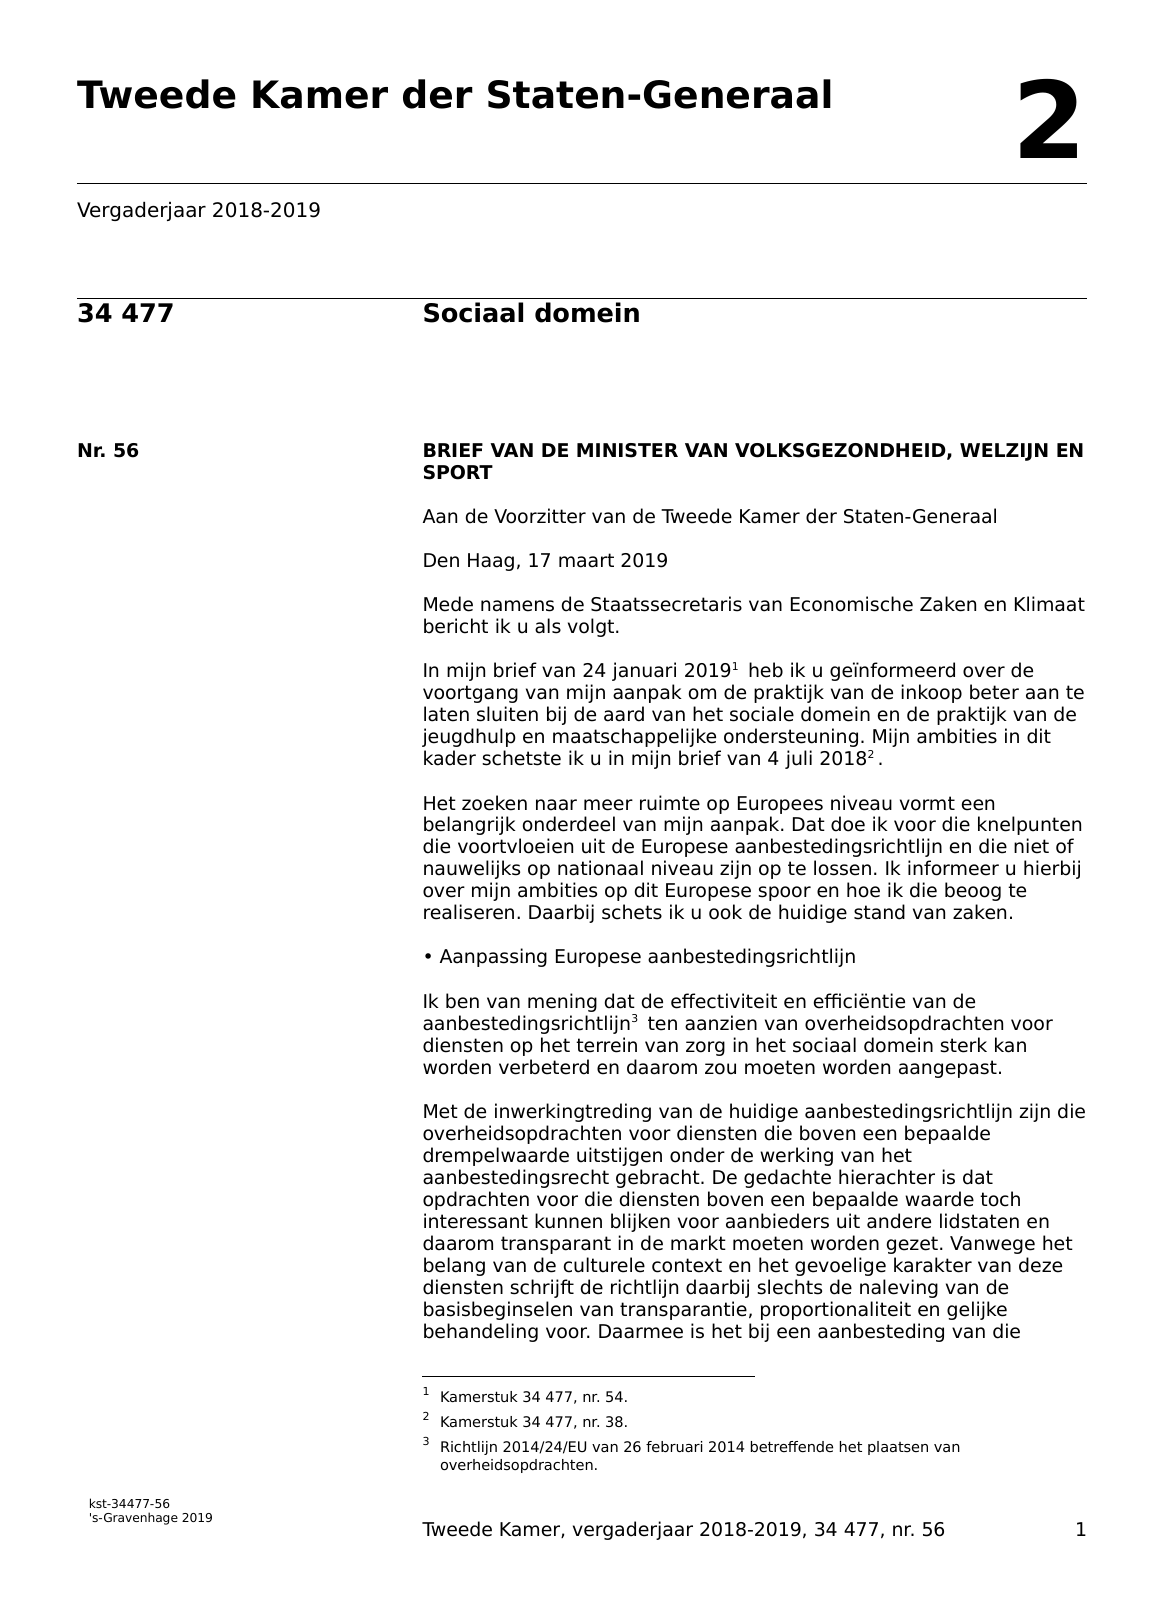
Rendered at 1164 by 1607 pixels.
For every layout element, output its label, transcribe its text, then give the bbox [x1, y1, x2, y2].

text Aan de Voorzitter van de Tweede Kamer der Staten-Generaal [422, 506, 1087, 528]
subtitle • Aanpassing Europese aanbestedingsrichtlijn [422, 946, 1087, 968]
subtitle 34 477 Sociaal domein [77, 299, 1087, 329]
text Met de inwerkingtreding van de huidige aanbestedingsrichtlijn zijn die overheidsopdrachten voor diensten die boven een bepaalde drempelwaarde uitstijgen onder de werking van het aanbestedingsrecht gebracht. De gedachte hierachter is dat opdrachten voor die diensten boven een bepaalde waarde toch interessant kunnen blijken voor aanbieders uit andere lidstaten en daarom transparant in de markt moeten worden gezet. Vanwege het belang van de culturele context en het gevoelige karakter van deze diensten schrijft de richtlijn daarbij slechts de naleving van de basisbeginselen van transparantie, proportionaliteit en gelijke behandeling voor. Daarmee is het bij een aanbesteding van die [422, 1101, 1087, 1342]
text Ik ben van mening dat de effectiviteit en efficiëntie van de aanbestedingsrichtlijn ten aanzien van overheidsopdrachten voor diensten op het terrein van zorg in het sociaal domein sterk kan worden verbeterd en daarom zou moeten worden aangepast. [422, 991, 1087, 1078]
table_header Tweede Kamer der Staten-Generaal [77, 59, 886, 183]
text Kamerstuk 34 477, nr. 38. [422, 1410, 1087, 1432]
table_header 2 [886, 59, 1087, 183]
text 's-Gravenhage 2019 [88, 1511, 323, 1525]
text In mijn brief van 24 januari 2019 heb ik u geïnformeerd over de voortgang van mijn aanpak om de praktijk van de inkoop beter aan te laten sluiten bij de aard van het sociale domein en de praktijk van de jeugdhulp en maatschappelijke ondersteuning. Mijn ambities in dit kader schetste ik u in mijn brief van 4 juli 2018. [422, 660, 1087, 770]
subtitle Nr. 56 BRIEF VAN DE MINISTER VAN VOLKSGEZONDHEID, WELZIJN EN SPORT [77, 440, 1087, 484]
table_cell Vergaderjaar 2018-2019 [77, 184, 1087, 298]
text Richtlijn 2014/24/EU van 26 februari 2014 betreffende het plaatsen van overheidsopdrachten. [422, 1435, 1087, 1474]
text Mede namens de Staatssecretaris van Economische Zaken en Klimaat bericht ik u als volgt. [422, 594, 1087, 638]
text Kamerstuk 34 477, nr. 54. [422, 1385, 1087, 1407]
text Het zoeken naar meer ruimte op Europees niveau vormt een belangrijk onderdeel van mijn aanpak. Dat doe ik voor die knelpunten die voortvloeien uit de Europese aanbestedingsrichtlijn en die niet of nauwelijks op nationaal niveau zijn op te lossen. Ik informeer u hierbij over mijn ambities op dit Europese spoor en hoe ik die beoog te realiseren. Daarbij schets ik u ook de huidige stand van zaken. [422, 792, 1087, 924]
text kst-34477-56 [88, 1497, 323, 1511]
text Den Haag, 17 maart 2019 [422, 550, 1087, 572]
